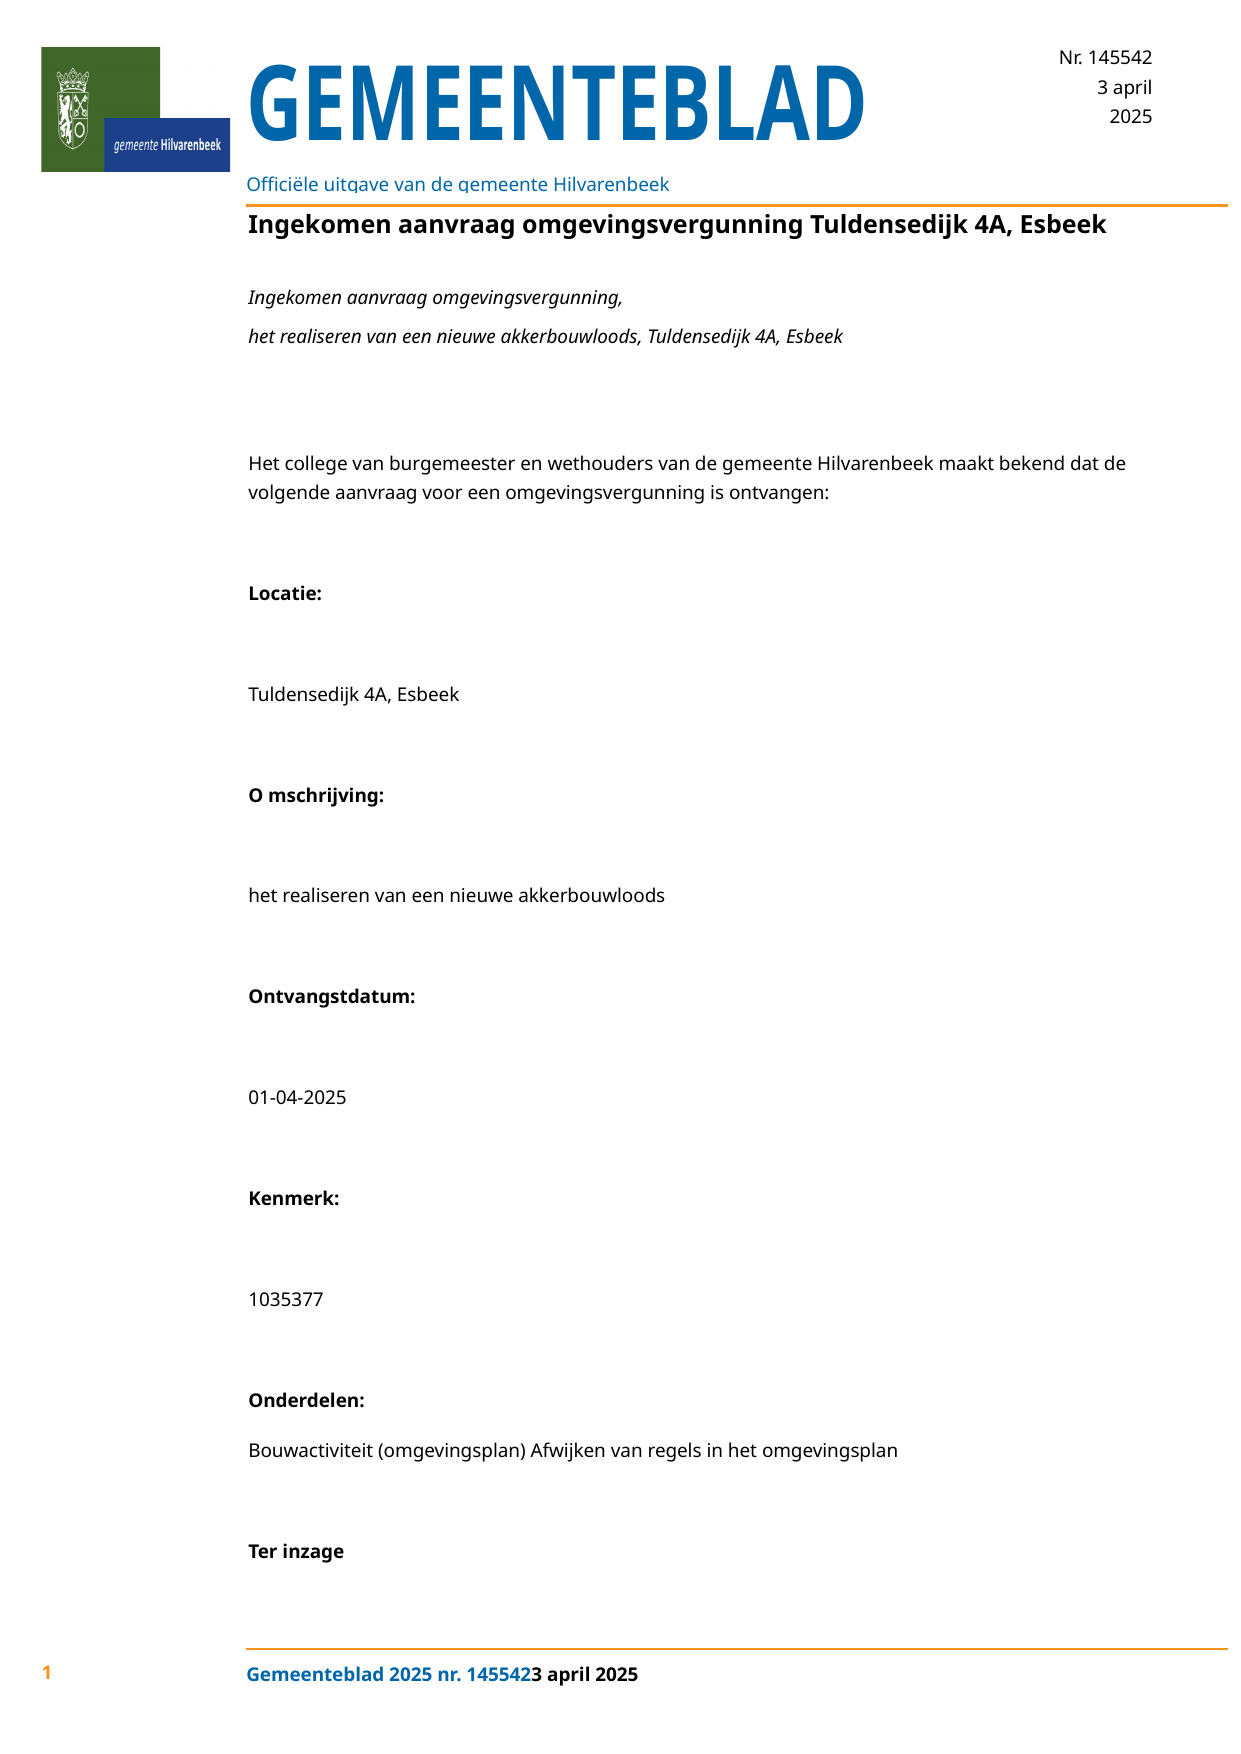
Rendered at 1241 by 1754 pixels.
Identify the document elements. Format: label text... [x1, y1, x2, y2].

text Bouwactiviteit (omgevingsplan) Afwijken van regels in het omgevingsplan [248, 1437, 1152, 1463]
text Ontvangstdatum: [248, 983, 1152, 1009]
text Onderdelen: [248, 1387, 1152, 1412]
text 1035377 [248, 1286, 1152, 1312]
text Ingekomen aanvraag omgevingsvergunning Tuldensedijk 4A, Esbeek [248, 207, 1152, 241]
text O mschrijving: [248, 782, 1152, 807]
text Het college van burgemeester en wethouders van de gemeente Hilvarenbeek maakt bekend dat de volgende aanvraag voor een omgevingsvergunning is ontvangen: [248, 450, 1152, 505]
text 01-04-2025 [248, 1084, 1152, 1110]
text Kenmerk: [248, 1185, 1152, 1211]
text Ingekomen aanvraag omgevingsvergunning, [248, 284, 1152, 309]
text Ter inzage [248, 1538, 1152, 1564]
text het realiseren van een nieuwe akkerbouwloods [248, 883, 1152, 908]
text Locatie: [248, 580, 1152, 606]
text het realiseren van een nieuwe akkerbouwloods, Tuldensedijk 4A, Esbeek [248, 323, 1152, 349]
text Tuldensedijk 4A, Esbeek [248, 681, 1152, 707]
picture [41, 47, 231, 172]
